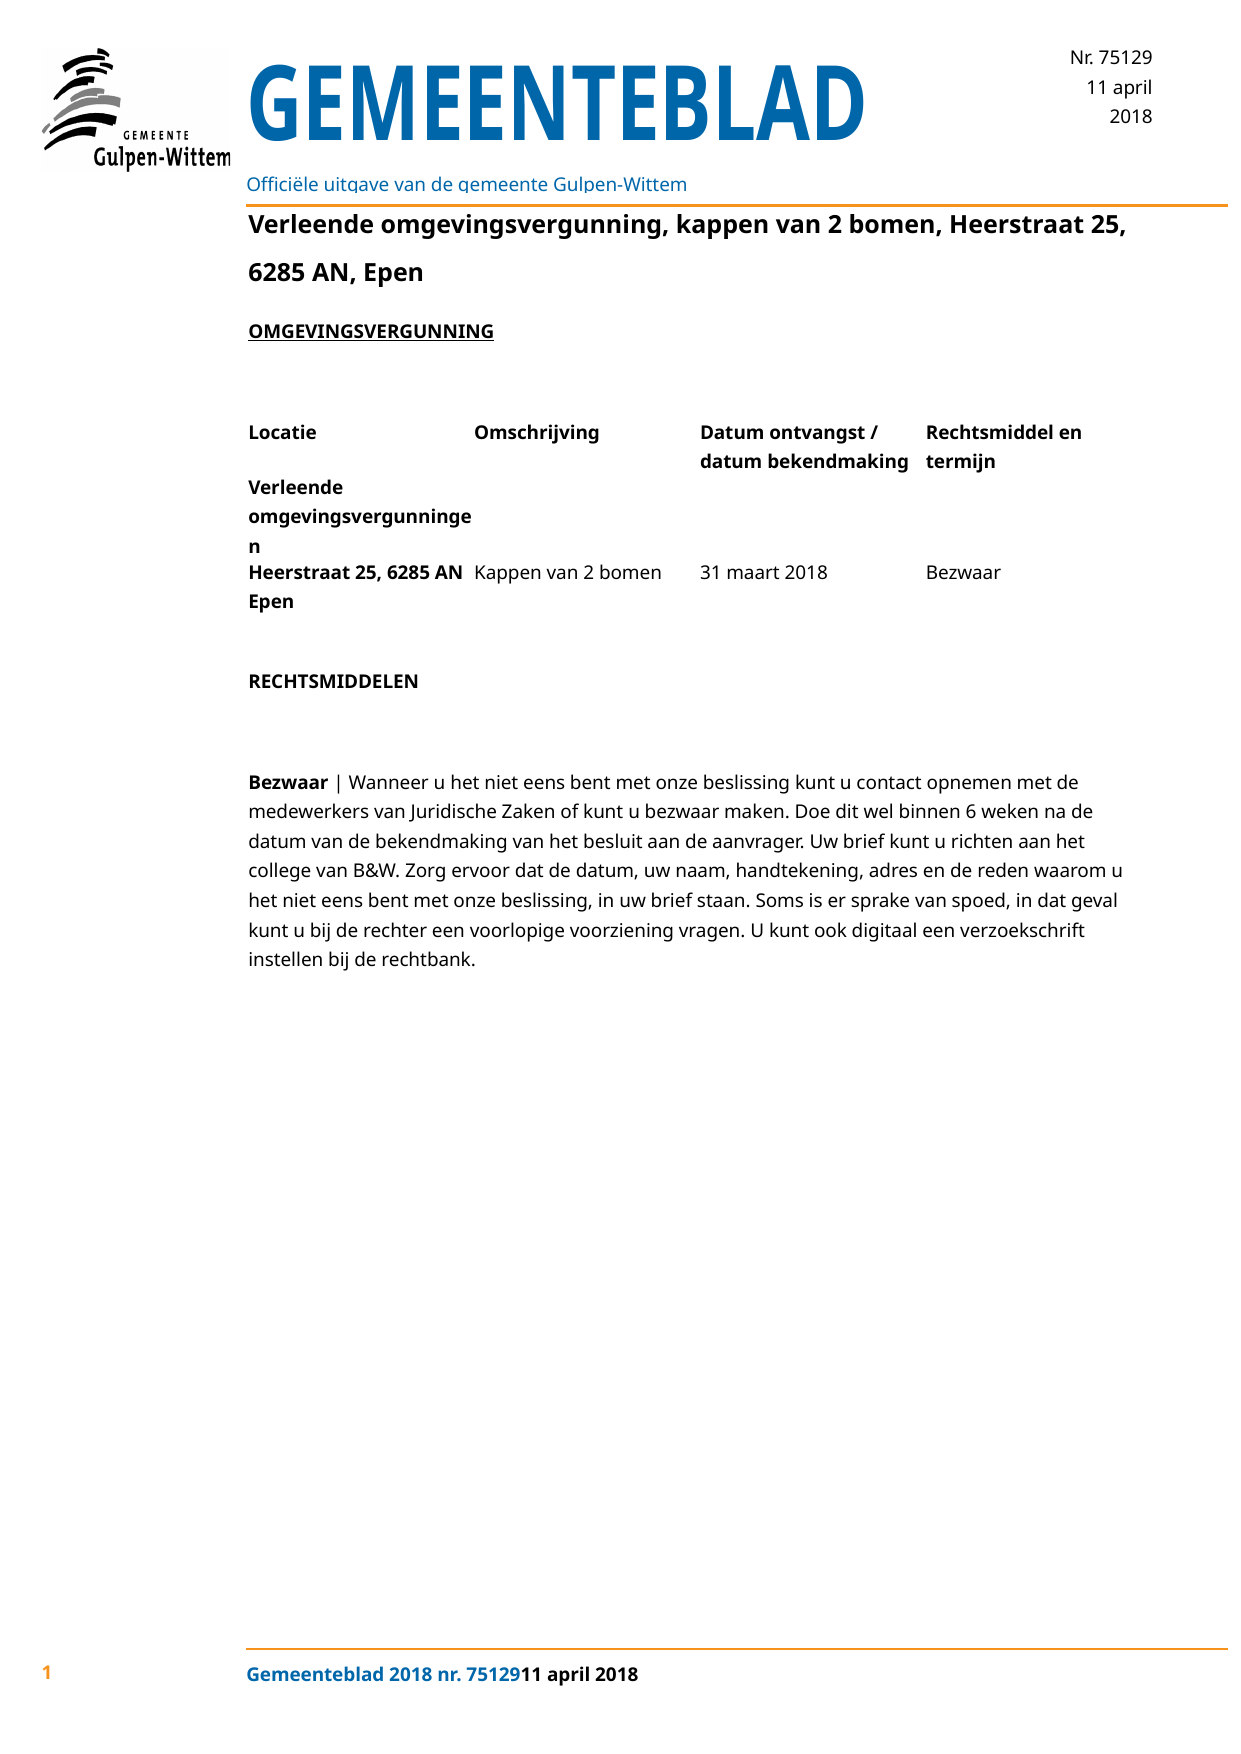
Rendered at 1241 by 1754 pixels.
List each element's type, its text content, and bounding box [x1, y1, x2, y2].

text RECHTSMIDDELEN [248, 668, 1152, 694]
table_cell Verleende omgevingsvergunningen [248, 474, 474, 559]
text OMGEVINGSVERGUNNING [248, 318, 1152, 344]
table_cell Kappen van 2 bomen [474, 559, 700, 614]
text Verleende omgevingsvergunning, kappen van 2 bomen, Heerstraat 25, 6285 AN, Epen [248, 207, 1152, 288]
table_header Locatie [248, 419, 474, 474]
table_header Rechtsmiddel en termijn [926, 419, 1152, 474]
table_cell [700, 474, 926, 559]
table_cell 31 maart 2018 [700, 559, 926, 614]
table_header Omschrijving [474, 419, 700, 474]
picture [41, 47, 231, 172]
table_cell Heerstraat 25, 6285 AN Epen [248, 559, 474, 614]
table_cell [474, 474, 700, 559]
table_header Datum ontvangst / datum bekendmaking [700, 419, 926, 474]
text Bezwaar | Wanneer u het niet eens bent met onze beslissing kunt u contact opnemen met de medewerkers van Juridische Zaken of kunt u bezwaar maken. Doe dit wel binnen 6 weken na de datum van de bekendmaking van het besluit aan de aanvrager. Uw brief kunt u richten aan het college van B&W. Zorg ervoor dat de datum, uw naam, handtekening, adres en de reden waarom u het niet eens bent met onze beslissing, in uw brief staan. Soms is er sprake van spoed, in dat geval kunt u bij de rechter een voorlopige voorziening vragen. U kunt ook digitaal een verzoekschrift instellen bij de rechtbank. [248, 769, 1152, 972]
table_cell Bezwaar [926, 559, 1152, 614]
table_cell [926, 474, 1152, 559]
